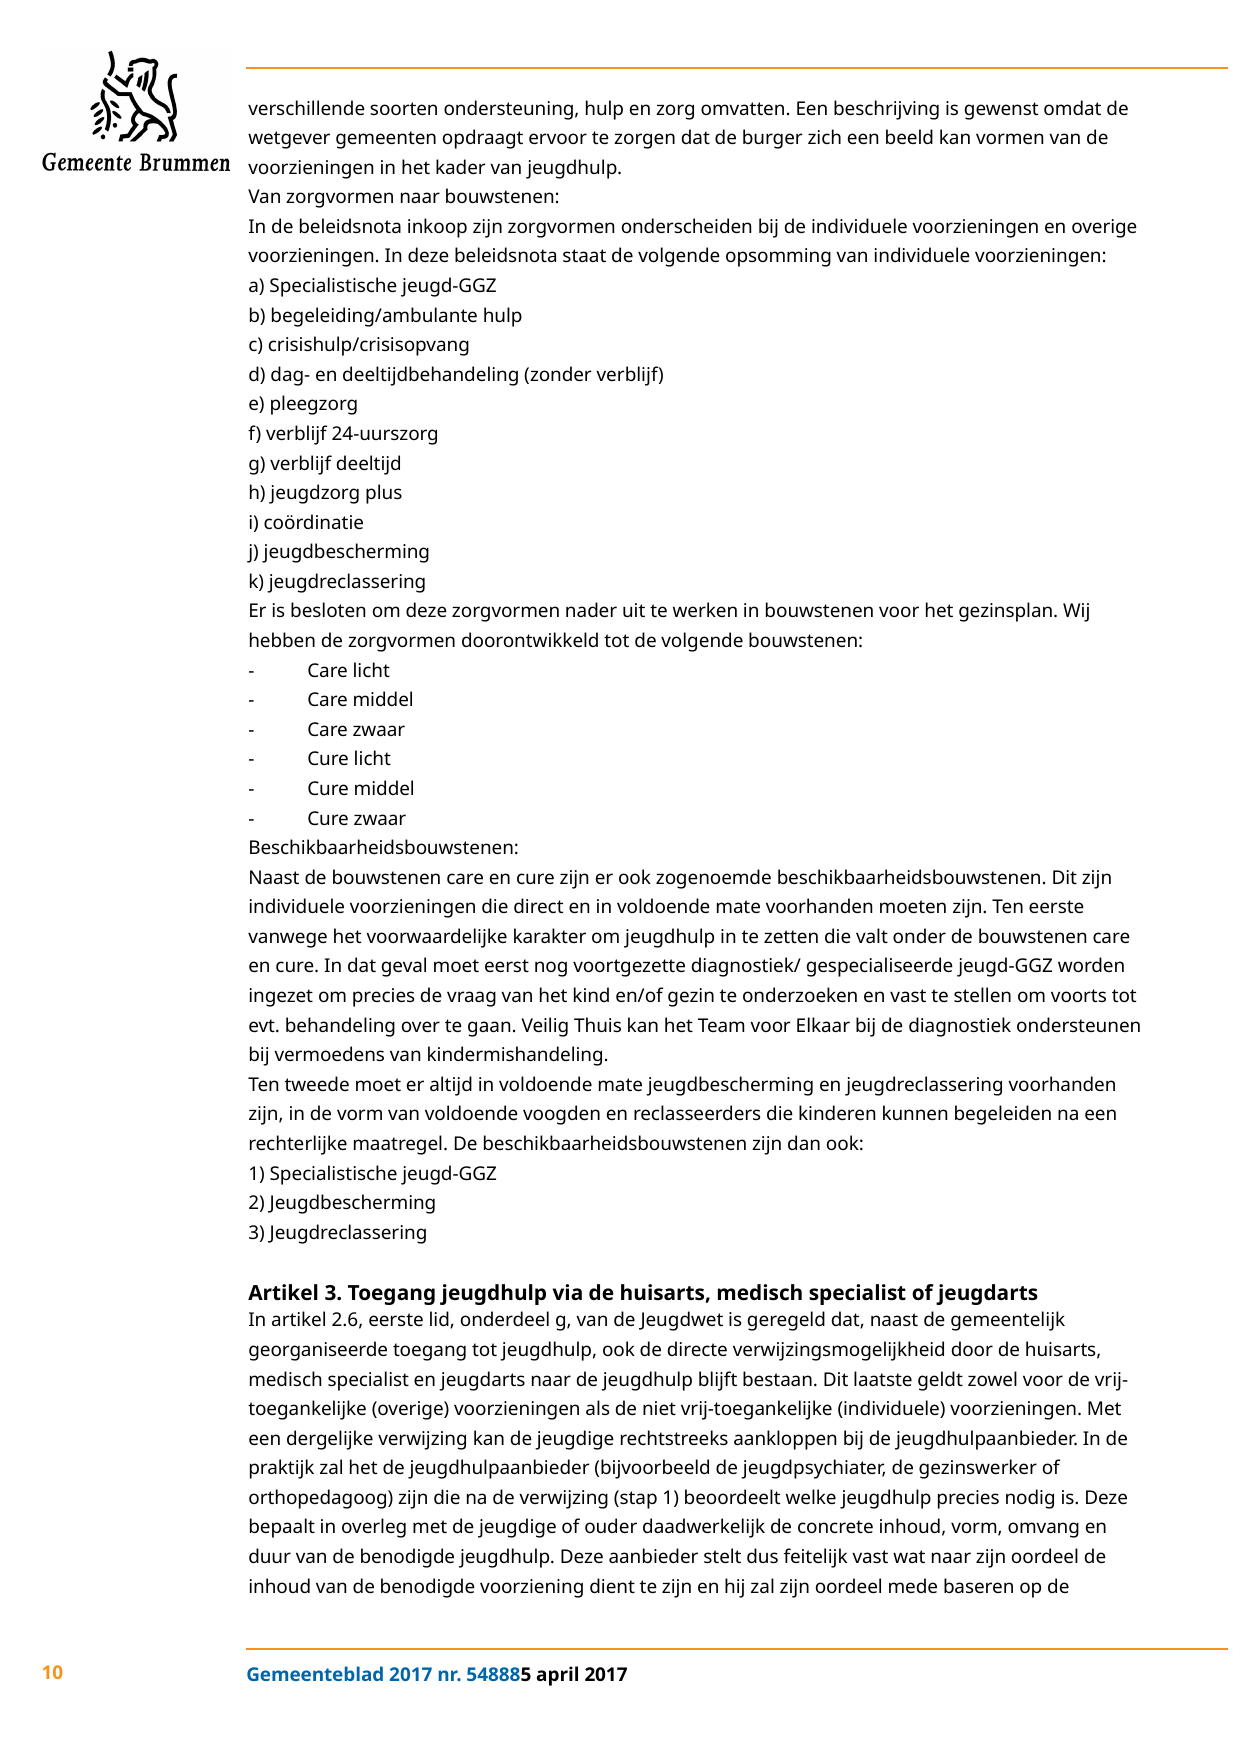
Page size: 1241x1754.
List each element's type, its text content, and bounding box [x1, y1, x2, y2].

text Naast de bouwstenen care en cure zijn er ook zogenoemde beschikbaarheidsbouwstenen. Dit zijn individuele voorzieningen die direct en in voldoende mate voorhanden moeten zijn. Ten eerste vanwege het voorwaardelijke karakter om jeugdhulp in te zetten die valt onder de bouwstenen care en cure. In dat geval moet eerst nog voortgezette diagnostiek/ gespecialiseerde jeugd-GGZ worden ingezet om precies de vraag van het kind en/of gezin te onderzoeken en vast te stellen om voorts tot evt. behandeling over te gaan. Veilig Thuis kan het Team voor Elkaar bij de diagnostiek ondersteunen bij vermoedens van kindermishandeling. [248, 864, 1152, 1067]
list Cure licht [248, 746, 1152, 771]
text Artikel 3. Toegang jeugdhulp via de huisarts, medisch specialist of jeugdarts [248, 1278, 1152, 1307]
text g) verblijf deeltijd [248, 450, 1152, 476]
text a) Specialistische jeugd-GGZ [248, 272, 1152, 298]
text h) jeugdzorg plus [248, 479, 1152, 505]
list Care licht [248, 657, 1152, 683]
list Cure middel [248, 775, 1152, 801]
text 3) Jeugdreclassering [248, 1219, 1152, 1245]
text b) begeleiding/ambulante hulp [248, 302, 1152, 328]
text Van zorgvormen naar bouwstenen: [248, 183, 1152, 209]
text k) jeugdreclassering [248, 568, 1152, 594]
text d) dag- en deeltijdbehandeling (zonder verblijf) [248, 361, 1152, 387]
list Care middel [248, 686, 1152, 712]
text In de beleidsnota inkoop zijn zorgvormen onderscheiden bij de individuele voorzieningen en overige voorzieningen. In deze beleidsnota staat de volgende opsomming van individuele voorzieningen: [248, 213, 1152, 268]
text verschillende soorten ondersteuning, hulp en zorg omvatten. Een beschrijving is gewenst omdat de wetgever gemeenten opdraagt ervoor te zorgen dat de burger zich een beeld kan vormen van de voorzieningen in het kader van jeugdhulp. [248, 95, 1152, 180]
list Care zwaar [248, 716, 1152, 742]
text c) crisishulp/crisisopvang [248, 331, 1152, 357]
text f) verblijf 24-uurszorg [248, 420, 1152, 446]
text Ten tweede moet er altijd in voldoende mate jeugdbescherming en jeugdreclassering voorhanden zijn, in de vorm van voldoende voogden en reclasseerders die kinderen kunnen begeleiden na een rechterlijke maatregel. De beschikbaarheidsbouwstenen zijn dan ook: [248, 1071, 1152, 1156]
text Er is besloten om deze zorgvormen nader uit te werken in bouwstenen voor het gezinsplan. Wij hebben de zorgvormen doorontwikkeld tot de volgende bouwstenen: [248, 598, 1152, 653]
text i) coördinatie [248, 509, 1152, 535]
list Cure zwaar [248, 805, 1152, 831]
text e) pleegzorg [248, 391, 1152, 416]
text 1) Specialistische jeugd-GGZ [248, 1160, 1152, 1186]
text In artikel 2.6, eerste lid, onderdeel g, van de Jeugdwet is geregeld dat, naast de gemeentelijk georganiseerde toegang tot jeugdhulp, ook de directe verwijzingsmogelijkheid door de huisarts, medisch specialist en jeugdarts naar de jeugdhulp blijft bestaan. Dit laatste geldt zowel voor de vrij-toegankelijke (overige) voorzieningen als de niet vrij-toegankelijke (individuele) voorzieningen. Met een dergelijke verwijzing kan de jeugdige rechtstreeks aankloppen bij de jeugdhulpaanbieder. In de praktijk zal het de jeugdhulpaanbieder (bijvoorbeeld de jeugdpsychiater, de gezinswerker of orthopedagoog) zijn die na de verwijzing (stap 1) beoordeelt welke jeugdhulp precies nodig is. Deze bepaalt in overleg met de jeugdige of ouder daadwerkelijk de concrete inhoud, vorm, omvang en duur van de benodigde jeugdhulp. Deze aanbieder stelt dus feitelijk vast wat naar zijn oordeel de inhoud van de benodigde voorziening dient te zijn en hij zal zijn oordeel mede baseren op de [248, 1307, 1152, 1598]
text 2) Jeugdbescherming [248, 1189, 1152, 1215]
text Beschikbaarheidsbouwstenen: [248, 834, 1152, 860]
text j) jeugdbescherming [248, 538, 1152, 564]
picture [41, 47, 231, 172]
